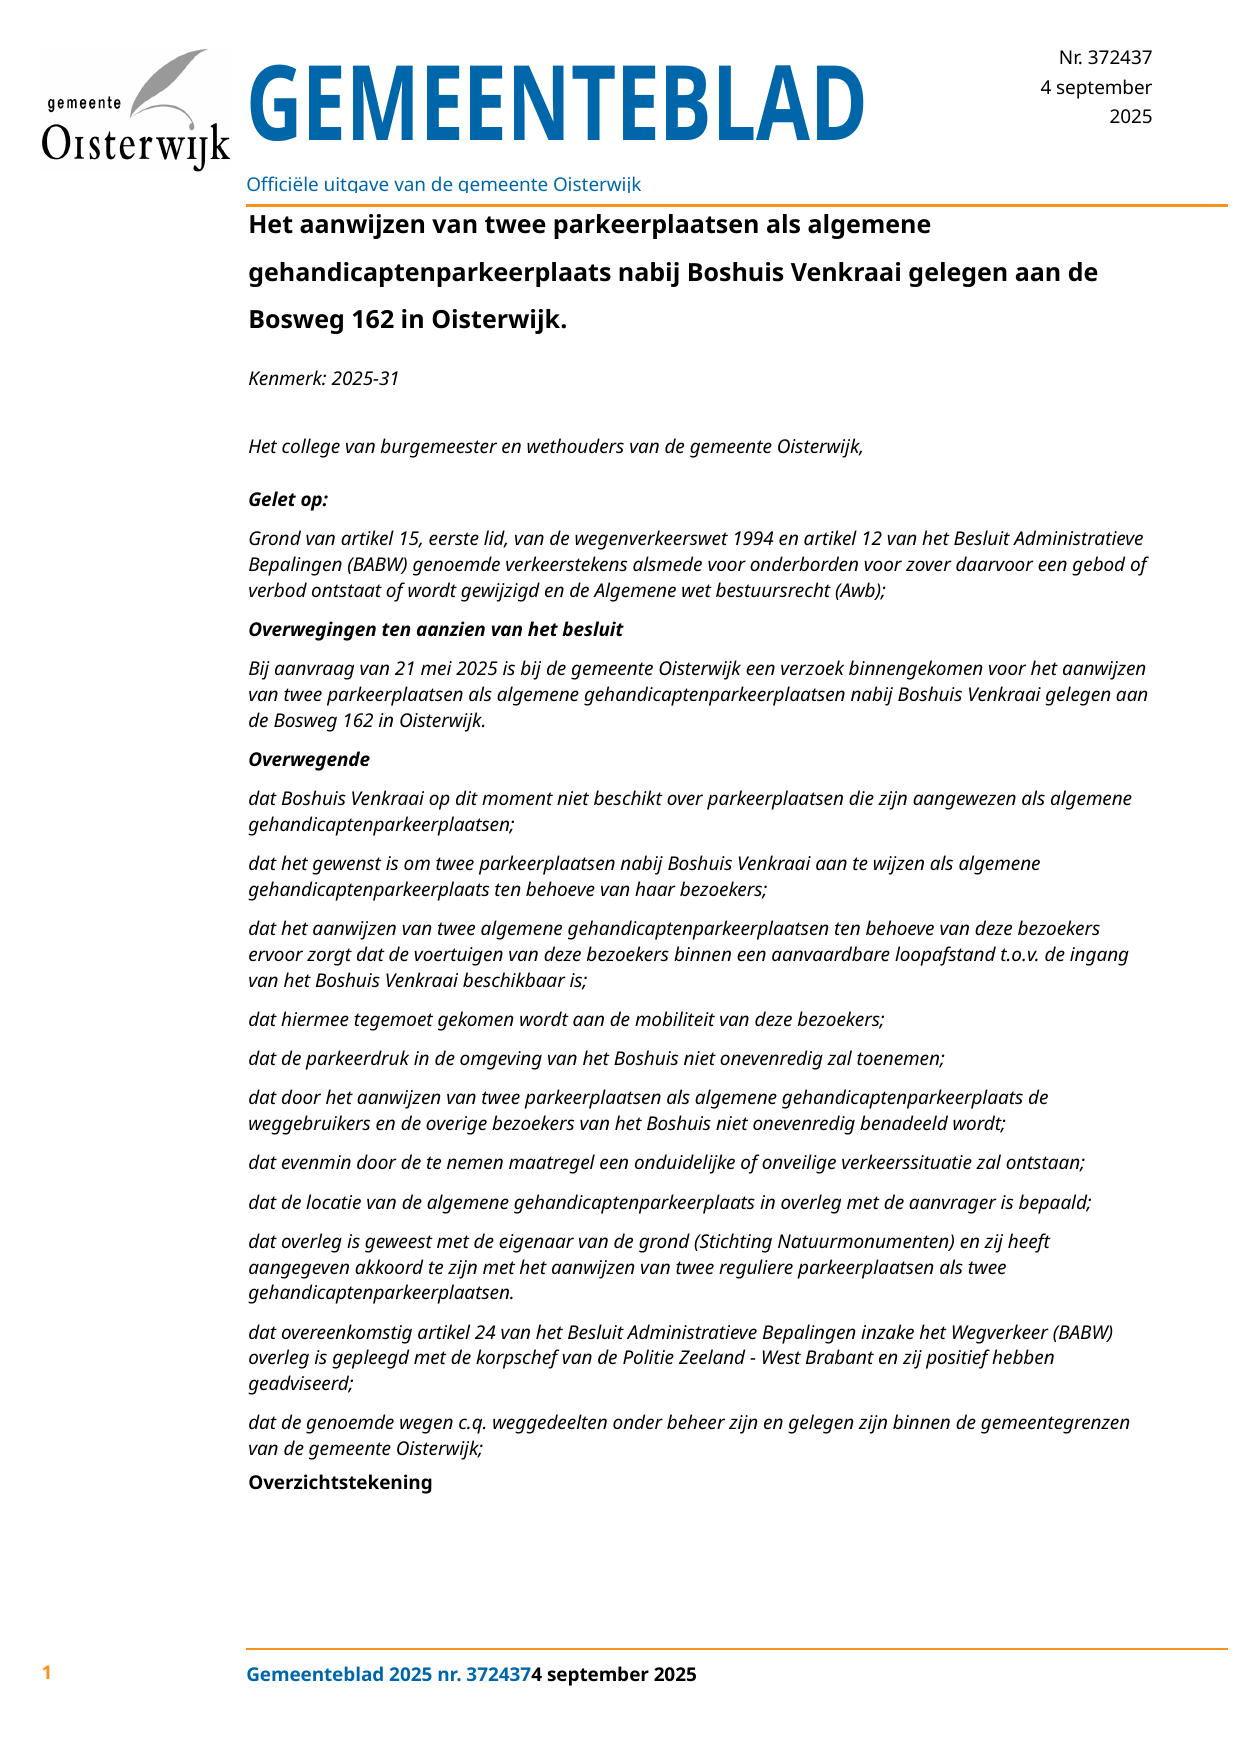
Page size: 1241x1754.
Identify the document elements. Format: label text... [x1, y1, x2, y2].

text Overwegende [248, 746, 1152, 772]
text Kenmerk: 2025-31 [248, 366, 1152, 391]
text dat Boshuis Venkraai op dit moment niet beschikt over parkeerplaatsen die zijn aangewezen als algemene gehandicaptenparkeerplaatsen; [248, 785, 1152, 837]
text Grond van artikel 15, eerste lid, van de wegenverkeerswet 1994 en artikel 12 van het Besluit Administratieve Bepalingen (BABW) genoemde verkeerstekens alsmede voor onderborden voor zover daarvoor een gebod of verbod ontstaat of wordt gewijzigd en de Algemene wet bestuursrecht (Awb); [248, 525, 1152, 602]
text dat hiermee tegemoet gekomen wordt aan de mobiliteit van deze bezoekers; [248, 1006, 1152, 1032]
text Gelet op: [248, 486, 1152, 512]
text dat evenmin door de te nemen maatregel een onduidelijke of onveilige verkeerssituatie zal ontstaan; [248, 1149, 1152, 1175]
text Het college van burgemeester en wethouders van de gemeente Oisterwijk, [248, 433, 1152, 459]
text Overwegingen ten aanzien van het besluit [248, 616, 1152, 642]
text dat het gewenst is om twee parkeerplaatsen nabij Boshuis Venkraai aan te wijzen als algemene gehandicaptenparkeerplaats ten behoeve van haar bezoekers; [248, 850, 1152, 902]
text dat de parkeerdruk in de omgeving van het Boshuis niet onevenredig zal toenemen; [248, 1045, 1152, 1071]
text dat de locatie van de algemene gehandicaptenparkeerplaats in overleg met de aanvrager is bepaald; [248, 1189, 1152, 1214]
text Overzichtstekening [248, 1469, 1152, 1495]
text dat door het aanwijzen van twee parkeerplaatsen als algemene gehandicaptenparkeerplaats de weggebruikers en de overige bezoekers van het Boshuis niet onevenredig benadeeld wordt; [248, 1084, 1152, 1136]
text dat de genoemde wegen c.q. weggedeelten onder beheer zijn en gelegen zijn binnen de gemeentegrenzen van de gemeente Oisterwijk; [248, 1409, 1152, 1461]
text Bij aanvraag van 21 mei 2025 is bij de gemeente Oisterwijk een verzoek binnengekomen voor het aanwijzen van twee parkeerplaatsen als algemene gehandicaptenparkeerplaatsen nabij Boshuis Venkraai gelegen aan de Bosweg 162 in Oisterwijk. [248, 655, 1152, 732]
text Het aanwijzen van twee parkeerplaatsen als algemene gehandicaptenparkeerplaats nabij Boshuis Venkraai gelegen aan de Bosweg 162 in Oisterwijk. [248, 207, 1152, 336]
picture [41, 47, 231, 172]
text dat het aanwijzen van twee algemene gehandicaptenparkeerplaatsen ten behoeve van deze bezoekers ervoor zorgt dat de voertuigen van deze bezoekers binnen een aanvaardbare loopafstand t.o.v. de ingang van het Boshuis Venkraai beschikbaar is; [248, 915, 1152, 992]
text dat overeenkomstig artikel 24 van het Besluit Administratieve Bepalingen inzake het Wegverkeer (BABW) overleg is gepleegd met de korpschef van de Politie Zeeland - West Brabant en zij positief hebben geadviseerd; [248, 1319, 1152, 1396]
text dat overleg is geweest met de eigenaar van de grond (Stichting Natuurmonumenten) en zij heeft aangegeven akkoord te zijn met het aanwijzen van twee reguliere parkeerplaatsen als twee gehandicaptenparkeerplaatsen. [248, 1228, 1152, 1305]
